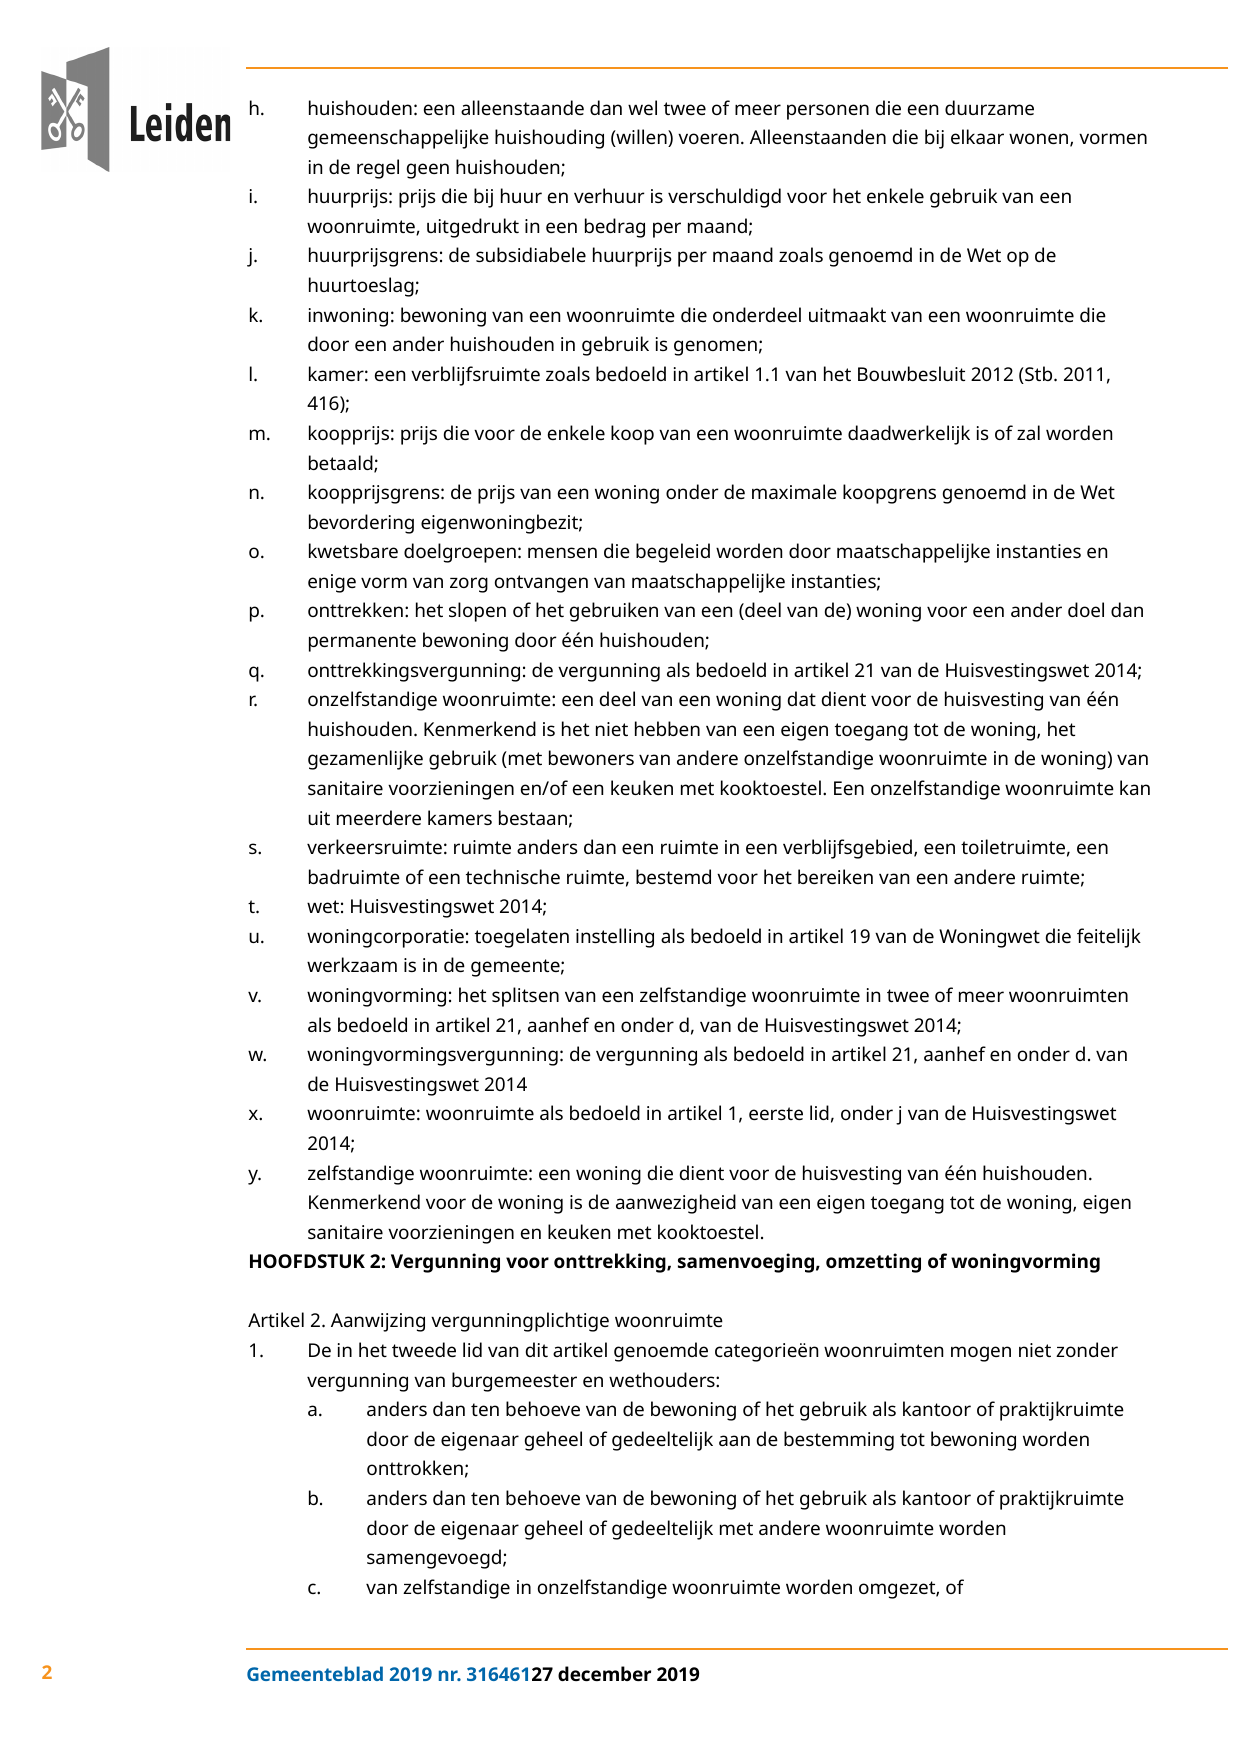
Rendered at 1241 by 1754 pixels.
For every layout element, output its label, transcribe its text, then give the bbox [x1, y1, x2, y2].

list wet: Huisvestingswet 2014; [248, 893, 1152, 919]
list onzelfstandige woonruimte: een deel van een woning dat dient voor de huisvesting van één huishouden. Kenmerkend is het niet hebben van een eigen toegang tot de woning, het gezamenlijke gebruik (met bewoners van andere onzelfstandige woonruimte in de woning) van sanitaire voorzieningen en/of een keuken met kooktoestel. Een onzelfstandige woonruimte kan uit meerdere kamers bestaan; [248, 686, 1152, 831]
list woningvormingsvergunning: de vergunning als bedoeld in artikel 21, aanhef en onder d. van de Huisvestingswet 2014 [248, 1041, 1152, 1097]
text Artikel 2. Aanwijzing vergunningplichtige woonruimte [248, 1308, 1152, 1333]
list woningvorming: het splitsen van een zelfstandige woonruimte in twee of meer woonruimten als bedoeld in artikel 21, aanhef en onder d, van de Huisvestingswet 2014; [248, 982, 1152, 1038]
list kamer: een verblijfsruimte zoals bedoeld in artikel 1.1 van het Bouwbesluit 2012 (Stb. 2011, 416); [248, 361, 1152, 416]
list huishouden: een alleenstaande dan wel twee of meer personen die een duurzame gemeenschappelijke huishouding (willen) voeren. Alleenstaanden die bij elkaar wonen, vormen in de regel geen huishouden; [248, 95, 1152, 180]
list woonruimte: woonruimte als bedoeld in artikel 1, eerste lid, onder j van de Huisvestingswet 2014; [248, 1101, 1152, 1156]
list kwetsbare doelgroepen: mensen die begeleid worden door maatschappelijke instanties en enige vorm van zorg ontvangen van maatschappelijke instanties; [248, 538, 1152, 594]
list van zelfstandige in onzelfstandige woonruimte worden omgezet, of [307, 1574, 1152, 1600]
list De in het tweede lid van dit artikel genoemde categorieën woonruimten mogen niet zonder vergunning van burgemeester en wethouders: [248, 1337, 1152, 1393]
list onttrekken: het slopen of het gebruiken van een (deel van de) woning voor een ander doel dan permanente bewoning door één huishouden; [248, 598, 1152, 653]
list anders dan ten behoeve van de bewoning of het gebruik als kantoor of praktijkruimte door de eigenaar geheel of gedeeltelijk aan de bestemming tot bewoning worden onttrokken; [307, 1396, 1152, 1481]
list huurprijs: prijs die bij huur en verhuur is verschuldigd voor het enkele gebruik van een woonruimte, uitgedrukt in een bedrag per maand; [248, 183, 1152, 239]
list onttrekkingsvergunning: de vergunning als bedoeld in artikel 21 van de Huisvestingswet 2014; [248, 657, 1152, 683]
list woningcorporatie: toegelaten instelling als bedoeld in artikel 19 van de Woningwet die feitelijk werkzaam is in de gemeente; [248, 923, 1152, 978]
list koopprijs: prijs die voor de enkele koop van een woonruimte daadwerkelijk is of zal worden betaald; [248, 420, 1152, 476]
list koopprijsgrens: de prijs van een woning onder de maximale koopgrens genoemd in de Wet bevordering eigenwoningbezit; [248, 479, 1152, 535]
list verkeersruimte: ruimte anders dan een ruimte in een verblijfsgebied, een toiletruimte, een badruimte of een technische ruimte, bestemd voor het bereiken van een andere ruimte; [248, 834, 1152, 890]
text HOOFDSTUK 2: Vergunning voor onttrekking, samenvoeging, omzetting of woningvorming [248, 1248, 1152, 1274]
list zelfstandige woonruimte: een woning die dient voor de huisvesting van één huishouden. Kenmerkend voor de woning is de aanwezigheid van een eigen toegang tot de woning, eigen sanitaire voorzieningen en keuken met kooktoestel. [248, 1160, 1152, 1245]
list huurprijsgrens: de subsidiabele huurprijs per maand zoals genoemd in de Wet op de huurtoeslag; [248, 243, 1152, 298]
list anders dan ten behoeve van de bewoning of het gebruik als kantoor of praktijkruimte door de eigenaar geheel of gedeeltelijk met andere woonruimte worden samengevoegd; [307, 1485, 1152, 1570]
list inwoning: bewoning van een woonruimte die onderdeel uitmaakt van een woonruimte die door een ander huishouden in gebruik is genomen; [248, 302, 1152, 357]
picture [41, 47, 231, 172]
